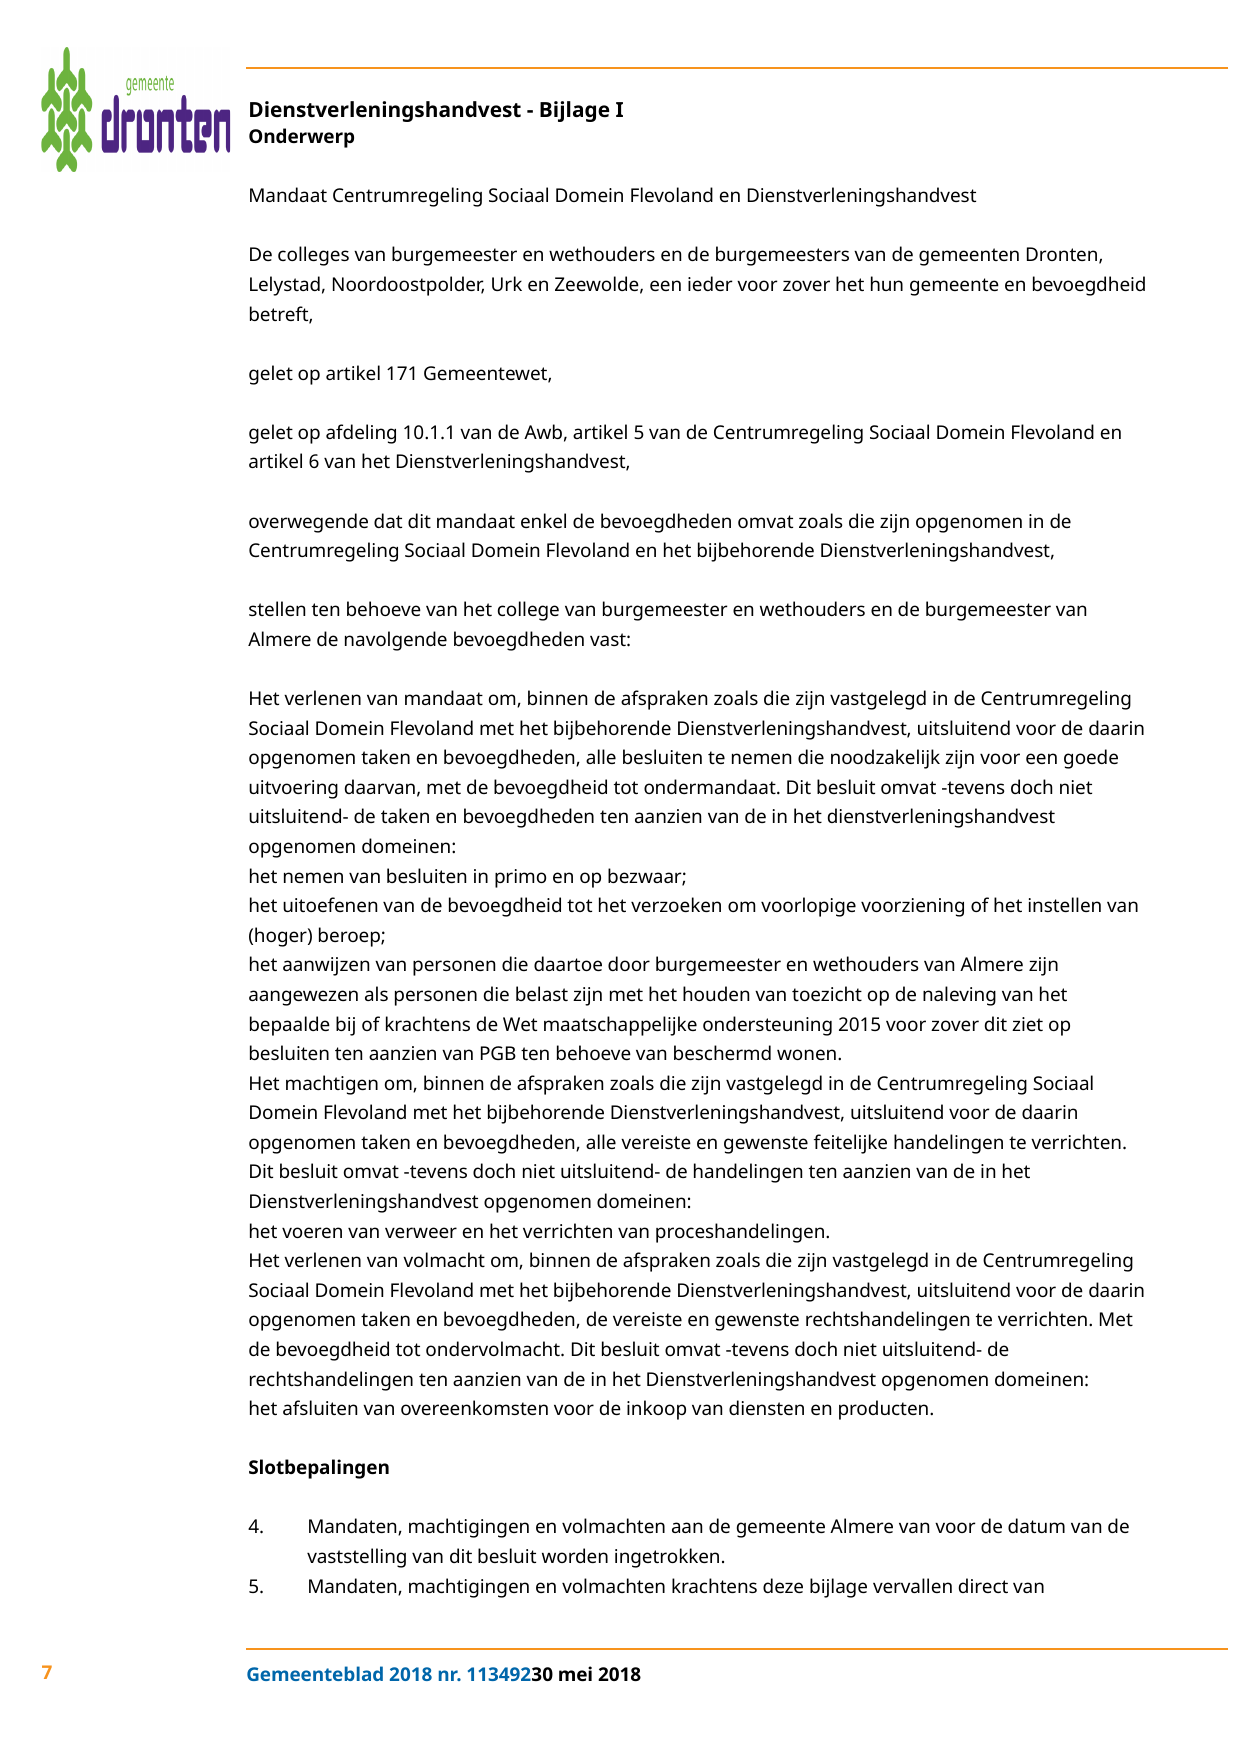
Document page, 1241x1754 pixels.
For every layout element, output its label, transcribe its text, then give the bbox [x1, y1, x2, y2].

text het uitoefenen van de bevoegdheid tot het verzoeken om voorlopige voorziening of het instellen van (hoger) beroep; [248, 892, 1152, 948]
text het aanwijzen van personen die daartoe door burgemeester en wethouders van Almere zijn aangewezen als personen die belast zijn met het houden van toezicht op de naleving van het bepaalde bij of krachtens de Wet maatschappelijke ondersteuning 2015 voor zover dit ziet op besluiten ten aanzien van PGB ten behoeve van beschermd wonen. [248, 952, 1152, 1066]
text overwegende dat dit mandaat enkel de bevoegdheden omvat zoals die zijn opgenomen in de Centrumregeling Sociaal Domein Flevoland en het bijbehorende Dienstverleningshandvest, [248, 508, 1152, 563]
text Slotbepalingen [248, 1454, 1152, 1480]
text Het verlenen van mandaat om, binnen de afspraken zoals die zijn vastgelegd in de Centrumregeling Sociaal Domein Flevoland met het bijbehorende Dienstverleningshandvest, uitsluitend voor de daarin opgenomen taken en bevoegdheden, alle besluiten te nemen die noodzakelijk zijn voor een goede uitvoering daarvan, met de bevoegdheid tot ondermandaat. Dit besluit omvat -tevens doch niet uitsluitend- de taken en bevoegdheden ten aanzien van de in het dienstverleningshandvest opgenomen domeinen: [248, 685, 1152, 859]
picture [41, 47, 231, 172]
text Het verlenen van volmacht om, binnen de afspraken zoals die zijn vastgelegd in de Centrumregeling Sociaal Domein Flevoland met het bijbehorende Dienstverleningshandvest, uitsluitend voor de daarin opgenomen taken en bevoegdheden, de vereiste en gewenste rechtshandelingen te verrichten. Met de bevoegdheid tot ondervolmacht. Dit besluit omvat -tevens doch niet uitsluitend- de rechtshandelingen ten aanzien van de in het Dienstverleningshandvest opgenomen domeinen: [248, 1247, 1152, 1392]
list Mandaten, machtigingen en volmachten krachtens deze bijlage vervallen direct van [248, 1573, 1152, 1599]
text Mandaat Centrumregeling Sociaal Domein Flevoland en Dienstverleningshandvest [248, 182, 1152, 208]
text Onderwerp [248, 123, 1152, 149]
text Het machtigen om, binnen de afspraken zoals die zijn vastgelegd in de Centrumregeling Sociaal Domein Flevoland met het bijbehorende Dienstverleningshandvest, uitsluitend voor de daarin opgenomen taken en bevoegdheden, alle vereiste en gewenste feitelijke handelingen te verrichten. Dit besluit omvat -tevens doch niet uitsluitend- de handelingen ten aanzien van de in het Dienstverleningshandvest opgenomen domeinen: [248, 1070, 1152, 1214]
list Mandaten, machtigingen en volmachten aan de gemeente Almere van voor de datum van de vaststelling van dit besluit worden ingetrokken. [248, 1514, 1152, 1569]
text het afsluiten van overeenkomsten voor de inkoop van diensten en producten. [248, 1395, 1152, 1421]
text het voeren van verweer en het verrichten van proceshandelingen. [248, 1218, 1152, 1244]
text het nemen van besluiten in primo en op bezwaar; [248, 863, 1152, 889]
text gelet op afdeling 10.1.1 van de Awb, artikel 5 van de Centrumregeling Sociaal Domein Flevoland en artikel 6 van het Dienstverleningshandvest, [248, 419, 1152, 474]
text De colleges van burgemeester en wethouders en de burgemeesters van de gemeenten Dronten, Lelystad, Noordoostpolder, Urk en Zeewolde, een ieder voor zover het hun gemeente en bevoegdheid betreft, [248, 242, 1152, 327]
text stellen ten behoeve van het college van burgemeester en wethouders en de burgemeester van Almere de navolgende bevoegdheden vast: [248, 597, 1152, 652]
text gelet op artikel 171 Gemeentewet, [248, 360, 1152, 386]
text Dienstverleningshandvest - Bijlage I [248, 95, 1152, 123]
